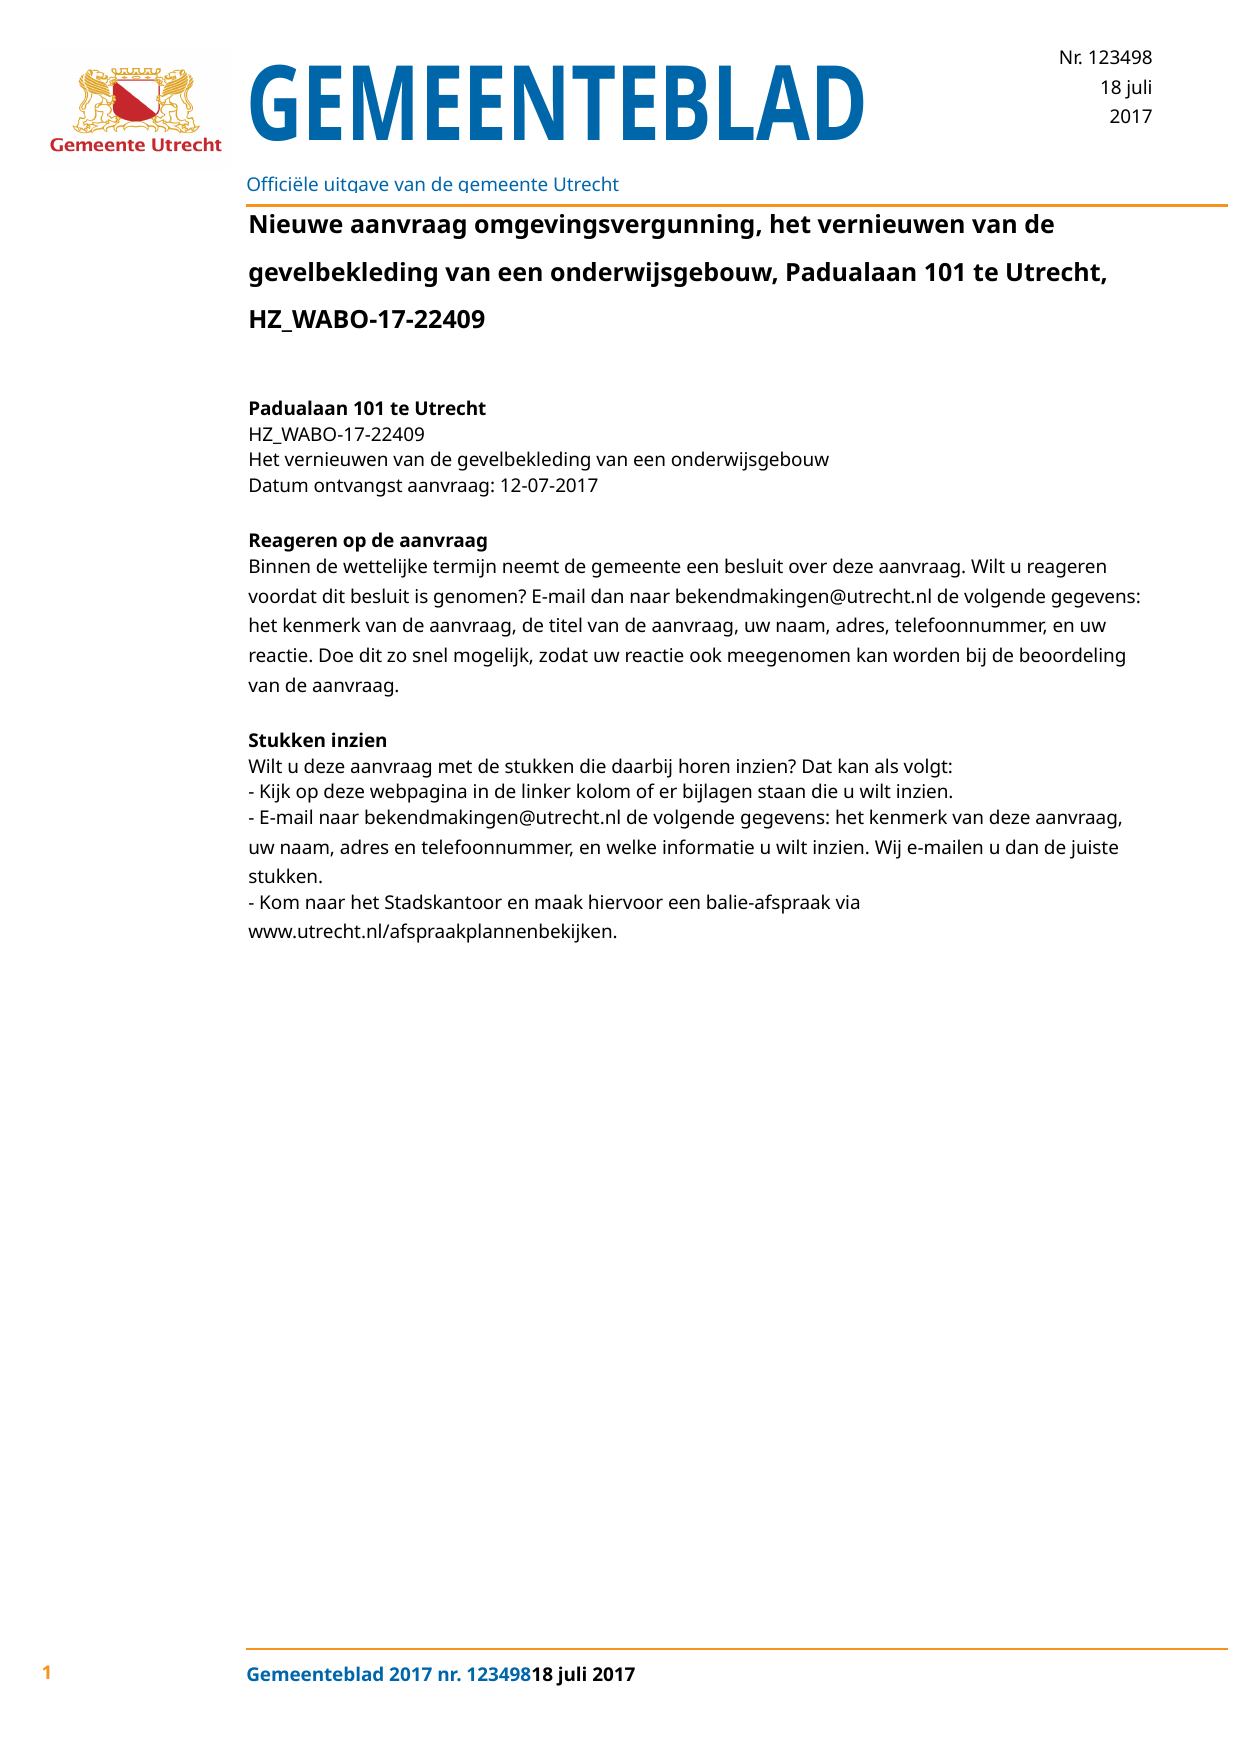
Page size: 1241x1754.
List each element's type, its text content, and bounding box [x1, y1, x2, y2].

table_header Padualaan 101 te Utrecht [248, 395, 1152, 421]
table_cell HZ_WABO-17-22409 [248, 421, 1152, 447]
table_cell Stukken inzien [248, 727, 1152, 753]
table_cell - Kom naar het Stadskantoor en maak hiervoor een balie-afspraak via www.utrecht.nl/afspraakplannenbekijken. [248, 889, 1152, 944]
picture [41, 47, 231, 172]
table_cell Wilt u deze aanvraag met de stukken die daarbij horen inzien? Dat kan als volgt: [248, 753, 1152, 778]
table_cell - Kijk op deze webpagina in de linker kolom of er bijlagen staan die u wilt inzien. [248, 779, 1152, 804]
table_cell Datum ontvangst aanvraag: 12-07-2017 [248, 473, 1152, 528]
table_cell Binnen de wettelijke termijn neemt de gemeente een besluit over deze aanvraag. Wilt u reageren voordat dit besluit is genomen? E-mail dan naar bekendmakingen@utrecht.nl de volgende gegevens: het kenmerk van de aanvraag, de titel van de aanvraag, uw naam, adres, telefoonnummer, en uw reactie. Doe dit zo snel mogelijk, zodat uw reactie ook meegenomen kan worden bij de beoordeling van de aanvraag. [248, 554, 1152, 727]
text Nieuwe aanvraag omgevingsvergunning, het vernieuwen van de gevelbekleding van een onderwijsgebouw, Padualaan 101 te Utrecht, HZ_WABO-17-22409 [248, 207, 1152, 336]
table_cell - E-mail naar bekendmakingen@utrecht.nl de volgende gegevens: het kenmerk van deze aanvraag, uw naam, adres en telefoonnummer, en welke informatie u wilt inzien. Wij e-mailen u dan de juiste stukken. [248, 804, 1152, 889]
table_cell Reageren op de aanvraag [248, 528, 1152, 553]
table_cell Het vernieuwen van de gevelbekleding van een onderwijsgebouw [248, 447, 1152, 472]
